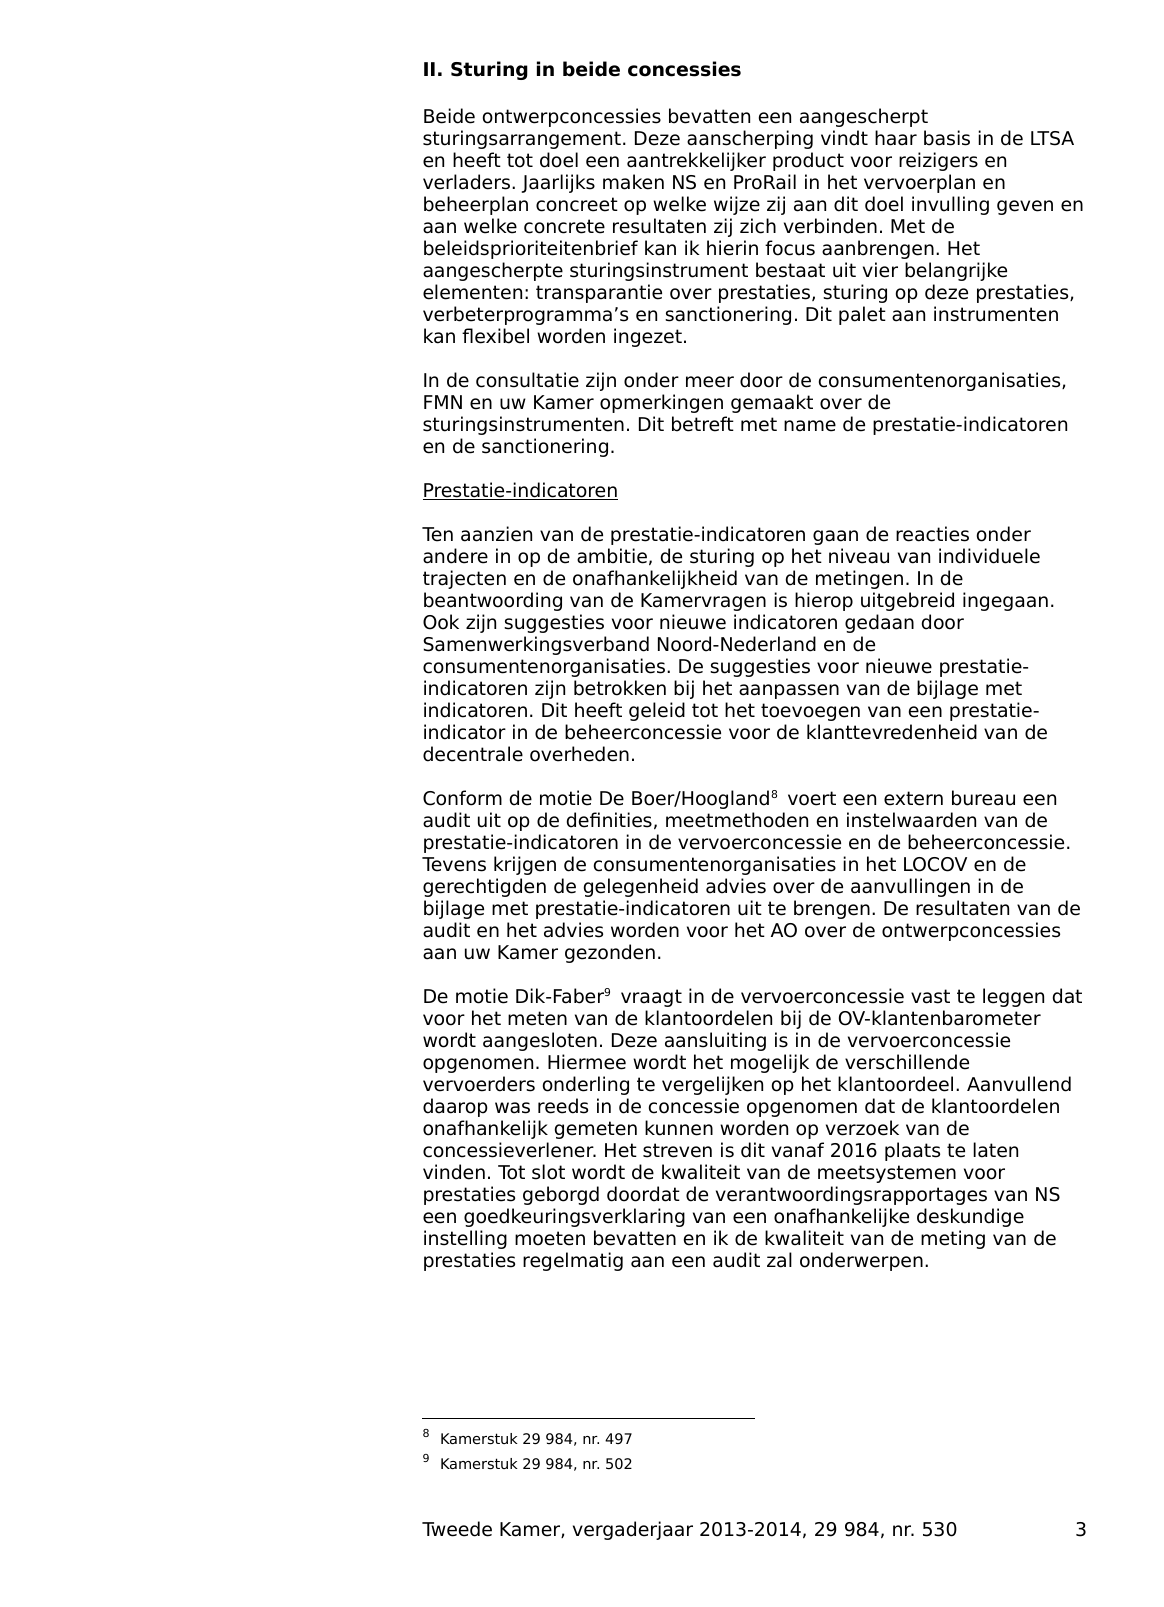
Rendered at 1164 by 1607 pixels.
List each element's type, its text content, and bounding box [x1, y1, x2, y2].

text De motie Dik-Faber vraagt in de vervoerconcessie vast te leggen dat voor het meten van de klantoordelen bij de OV-klantenbarometer wordt aangesloten. Deze aansluiting is in de vervoerconcessie opgenomen. Hiermee wordt het mogelijk de verschillende vervoerders onderling te vergelijken op het klantoordeel. Aanvullend daarop was reeds in de concessie opgenomen dat de klantoordelen onafhankelijk gemeten kunnen worden op verzoek van de concessieverlener. Het streven is dit vanaf 2016 plaats te laten vinden. Tot slot wordt de kwaliteit van de meetsystemen voor prestaties geborgd doordat de verantwoordingsrapportages van NS een goedkeuringsverklaring van een onafhankelijke deskundige instelling moeten bevatten en ik de kwaliteit van de meting van de prestaties regelmatig aan een audit zal onderwerpen. [422, 986, 1087, 1272]
text Kamerstuk 29 984, nr. 497 [422, 1427, 1087, 1449]
text Beide ontwerpconcessies bevatten een aangescherpt sturingsarrangement. Deze aanscherping vindt haar basis in de LTSA en heeft tot doel een aantrekkelijker product voor reizigers en verladers. Jaarlijks maken NS en ProRail in het vervoerplan en beheerplan concreet op welke wijze zij aan dit doel invulling geven en aan welke concrete resultaten zij zich verbinden. Met de beleidsprioriteitenbrief kan ik hierin focus aanbrengen. Het aangescherpte sturingsinstrument bestaat uit vier belangrijke elementen: transparantie over prestaties, sturing op deze prestaties, verbeterprogramma’s en sanctionering. Dit palet aan instrumenten kan flexibel worden ingezet. [422, 106, 1087, 348]
subtitle II. Sturing in beide concessies [422, 59, 1087, 81]
text Kamerstuk 29 984, nr. 502 [422, 1452, 1087, 1474]
text Ten aanzien van de prestatie-indicatoren gaan de reacties onder andere in op de ambitie, de sturing op het niveau van individuele trajecten en de onafhankelijkheid van de metingen. In de beantwoording van de Kamervragen is hierop uitgebreid ingegaan. Ook zijn suggesties voor nieuwe indicatoren gedaan door Samenwerkingsverband Noord-Nederland en de consumentenorganisaties. De suggesties voor nieuwe prestatie-indicatoren zijn betrokken bij het aanpassen van de bijlage met indicatoren. Dit heeft geleid tot het toevoegen van een prestatie-indicator in de beheerconcessie voor de klanttevredenheid van de decentrale overheden. [422, 524, 1087, 766]
text In de consultatie zijn onder meer door de consumentenorganisaties, FMN en uw Kamer opmerkingen gemaakt over de sturingsinstrumenten. Dit betreft met name de prestatie-indicatoren en de sanctionering. [422, 370, 1087, 458]
text Conform de motie De Boer/Hoogland voert een extern bureau een audit uit op de definities, meetmethoden en instelwaarden van de prestatie-indicatoren in de vervoerconcessie en de beheerconcessie. Tevens krijgen de consumentenorganisaties in het LOCOV en de gerechtigden de gelegenheid advies over de aanvullingen in de bijlage met prestatie-indicatoren uit te brengen. De resultaten van de audit en het advies worden voor het AO over de ontwerpconcessies aan uw Kamer gezonden. [422, 788, 1087, 964]
subtitle Prestatie-indicatoren [422, 480, 1087, 502]
